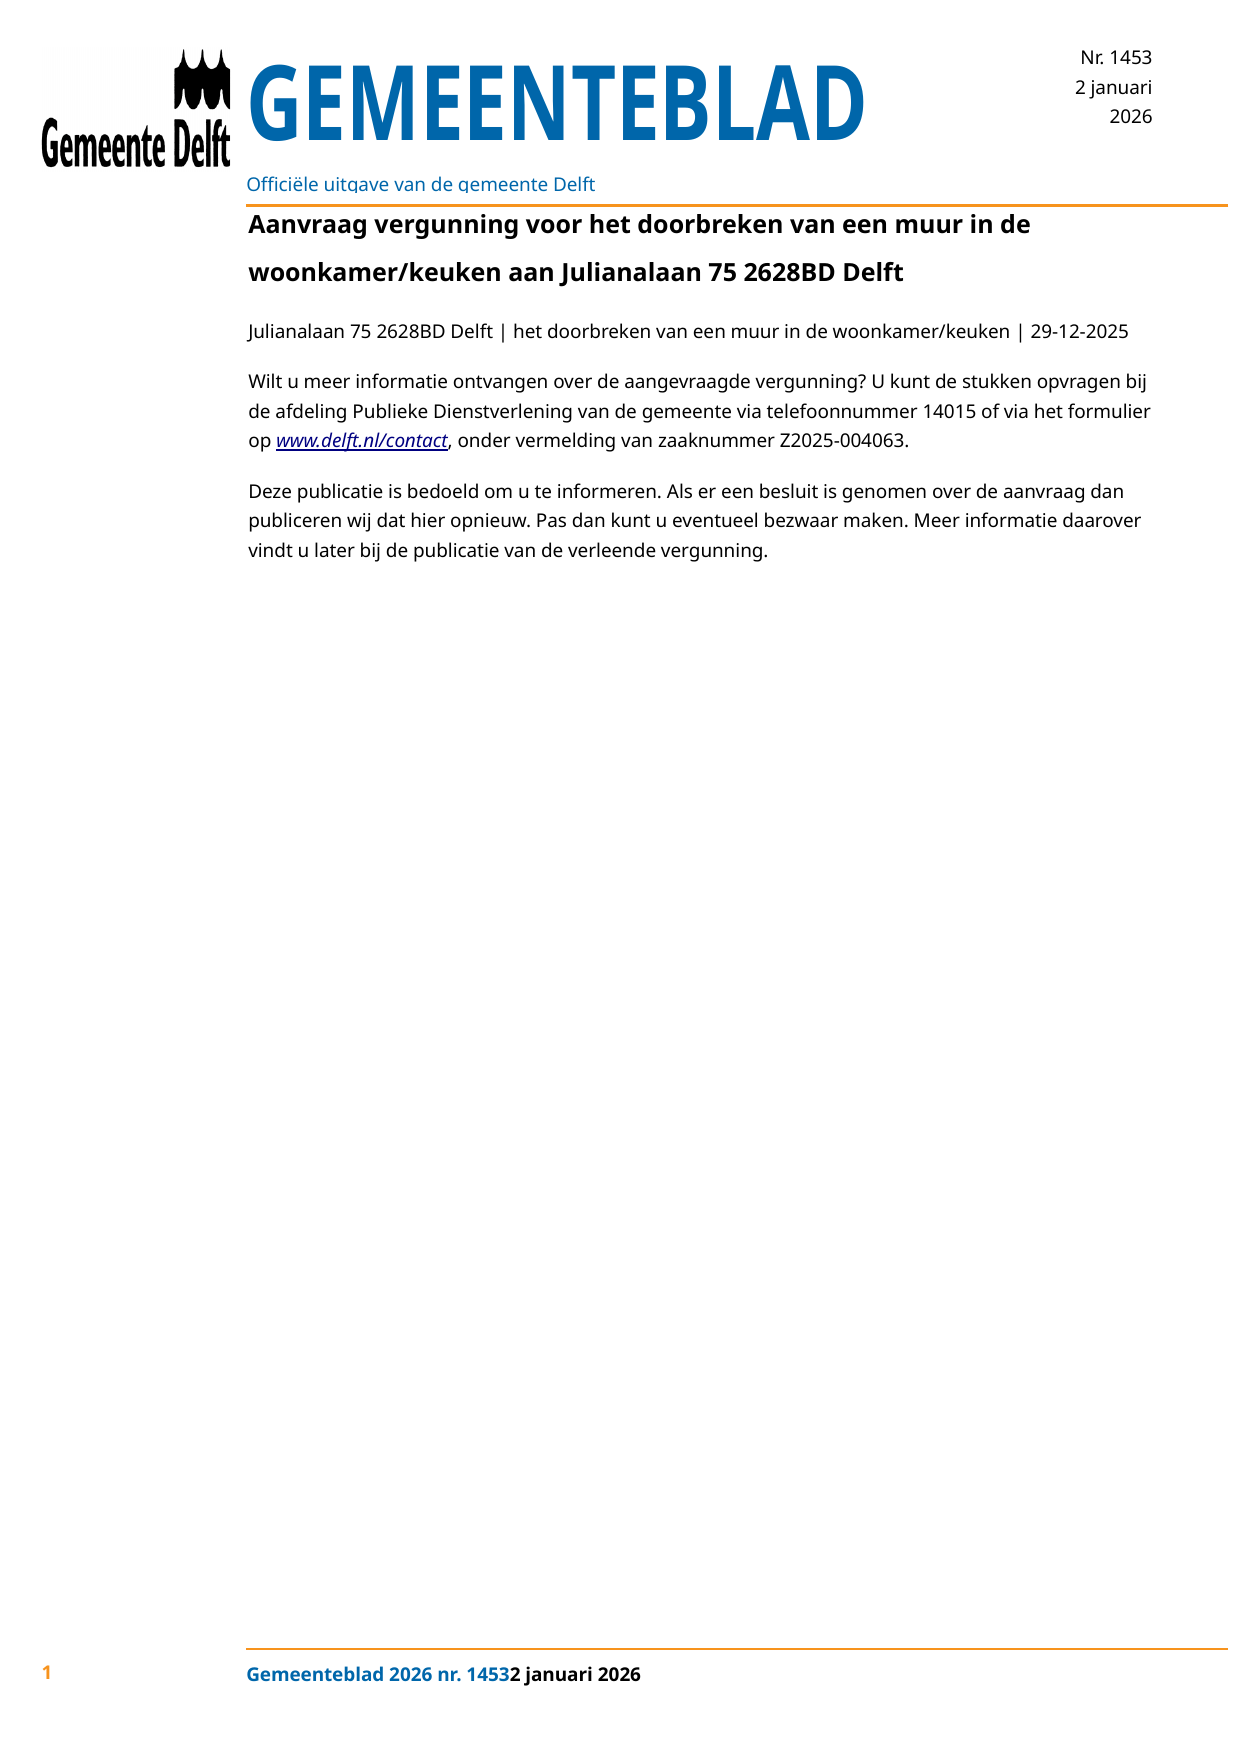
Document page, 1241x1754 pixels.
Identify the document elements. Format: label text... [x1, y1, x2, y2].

text Julianalaan 75 2628BD Delft | het doorbreken van een muur in de woonkamer/keuken | 29-12-2025 [248, 318, 1152, 344]
picture [41, 47, 231, 172]
text Aanvraag vergunning voor het doorbreken van een muur in de woonkamer/keuken aan Julianalaan 75 2628BD Delft [248, 207, 1152, 288]
text Deze publicatie is bedoeld om u te informeren. Als er een besluit is genomen over de aanvraag dan publiceren wij dat hier opnieuw. Pas dan kunt u eventueel bezwaar maken. Meer informatie daarover vindt u later bij de publicatie van de verleende vergunning. [248, 478, 1152, 563]
text Wilt u meer informatie ontvangen over de aangevraagde vergunning? U kunt de stukken opvragen bij de afdeling Publieke Dienstverlening van de gemeente via telefoonnummer 14015 of via het formulier op www.delft.nl/contact, onder vermelding van zaaknummer Z2025-004063. [248, 368, 1152, 453]
